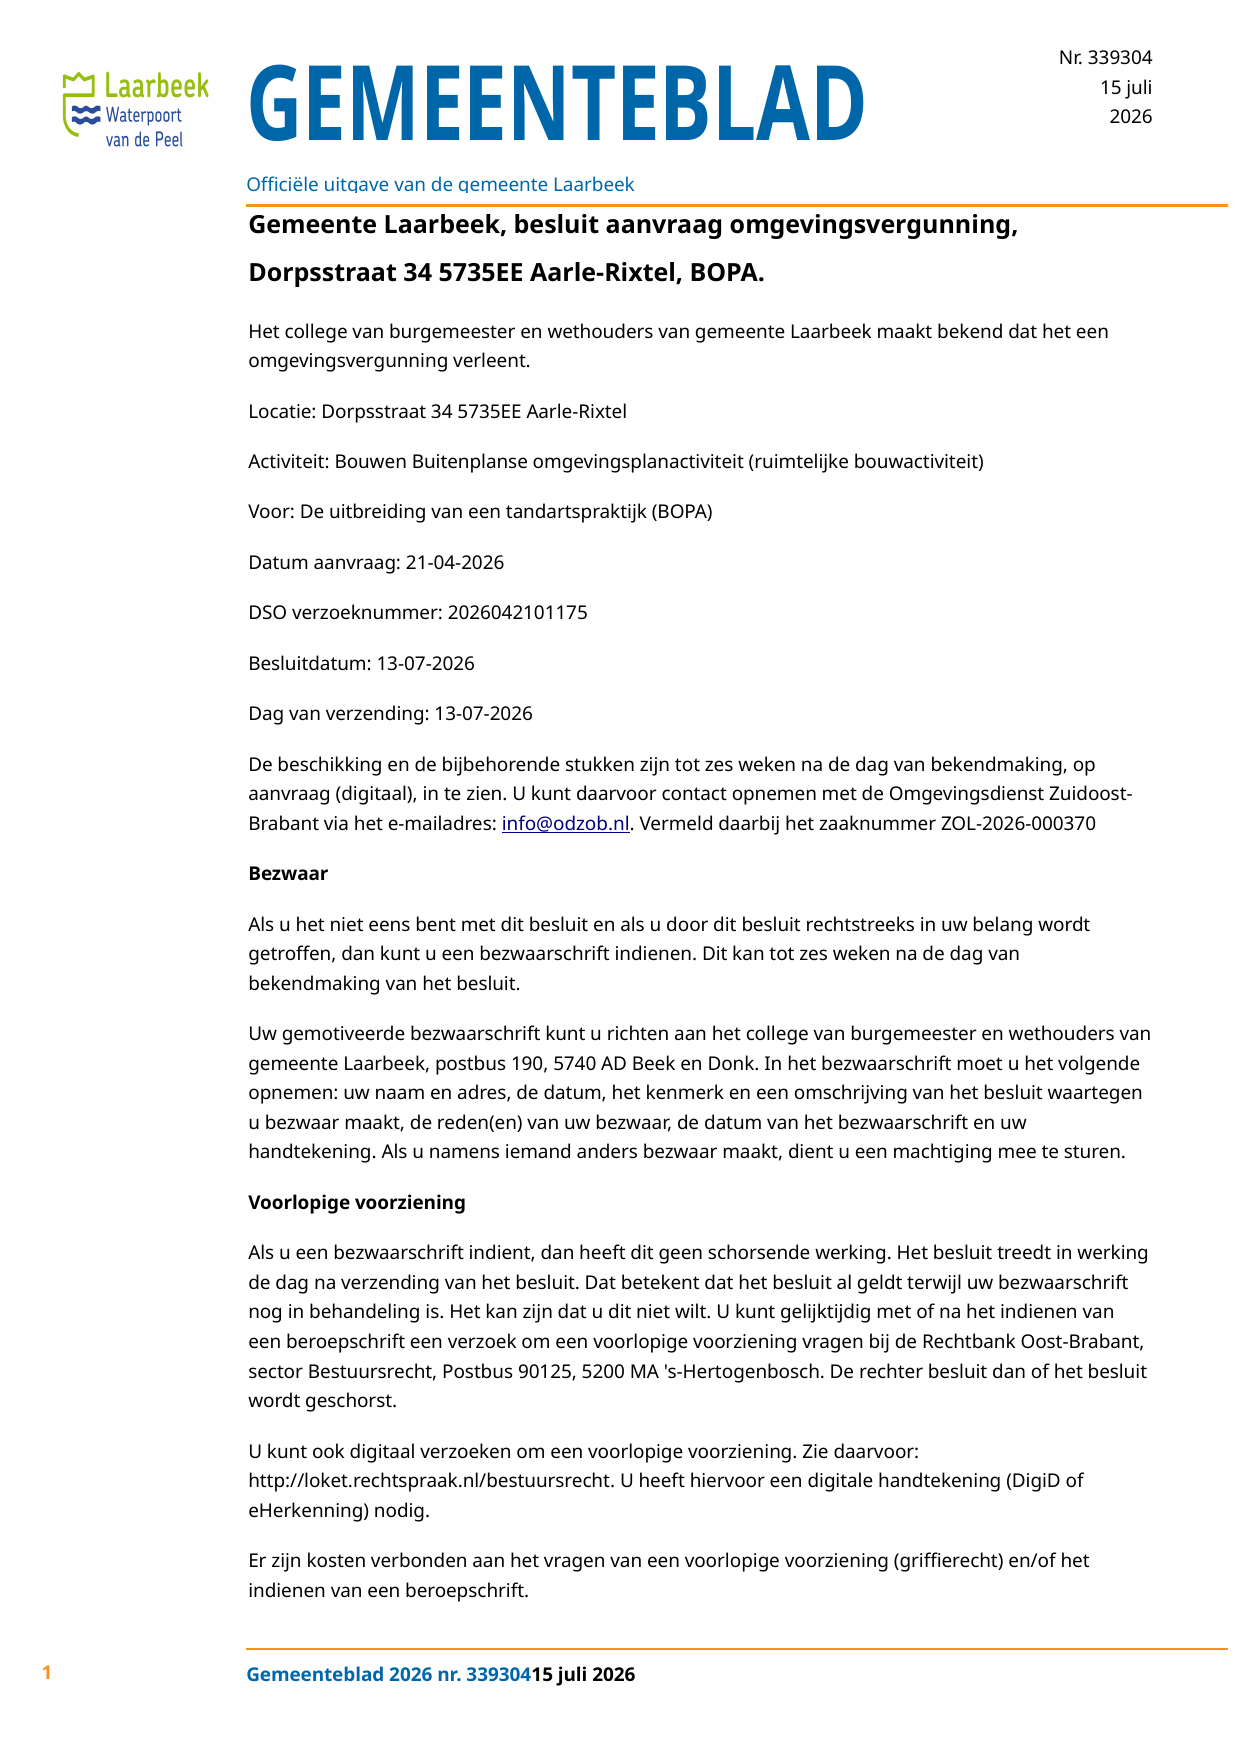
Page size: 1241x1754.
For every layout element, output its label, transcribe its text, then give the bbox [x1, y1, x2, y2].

text Voorlopige voorziening [248, 1189, 1152, 1215]
picture [41, 47, 231, 172]
text Locatie: Dorpsstraat 34 5735EE Aarle-Rixtel [248, 398, 1152, 424]
text Het college van burgemeester en wethouders van gemeente Laarbeek maakt bekend dat het een omgevingsvergunning verleent. [248, 318, 1152, 373]
text U kunt ook digitaal verzoeken om een voorlopige voorziening. Zie daarvoor: http://loket.rechtspraak.nl/bestuursrecht. U heeft hiervoor een digitale handtekening (DigiD of eHerkenning) nodig. [248, 1438, 1152, 1523]
text Activiteit: Bouwen Buitenplanse omgevingsplanactiviteit (ruimtelijke bouwactiviteit) [248, 448, 1152, 474]
text Er zijn kosten verbonden aan het vragen van een voorlopige voorziening (griffierecht) en/of het indienen van een beroepschrift. [248, 1547, 1152, 1603]
text Besluitdatum: 13-07-2026 [248, 650, 1152, 676]
text Bezwaar [248, 860, 1152, 886]
text Datum aanvraag: 21-04-2026 [248, 549, 1152, 575]
text Voor: De uitbreiding van een tandartspraktijk (BOPA) [248, 499, 1152, 524]
text Als u het niet eens bent met dit besluit en als u door dit besluit rechtstreeks in uw belang wordt getroffen, dan kunt u een bezwaarschrift indienen. Dit kan tot zes weken na de dag van bekendmaking van het besluit. [248, 911, 1152, 996]
text Dag van verzending: 13-07-2026 [248, 700, 1152, 726]
text DSO verzoeknummer: 2026042101175 [248, 599, 1152, 625]
text Als u een bezwaarschrift indient, dan heeft dit geen schorsende werking. Het besluit treedt in werking de dag na verzending van het besluit. Dat betekent dat het besluit al geldt terwijl uw bezwaarschrift nog in behandeling is. Het kan zijn dat u dit niet wilt. U kunt gelijktijdig met of na het indienen van een beroepschrift een verzoek om een voorlopige voorziening vragen bij de Rechtbank Oost-Brabant, sector Bestuursrecht, Postbus 90125, 5200 MA 's‑Hertogenbosch. De rechter besluit dan of het besluit wordt geschorst. [248, 1239, 1152, 1413]
text Gemeente Laarbeek, besluit aanvraag omgevingsvergunning, Dorpsstraat 34 5735EE Aarle-Rixtel, BOPA. [248, 207, 1152, 288]
text Uw gemotiveerde bezwaarschrift kunt u richten aan het college van burgemeester en wethouders van gemeente Laarbeek, postbus 190, 5740 AD Beek en Donk. In het bezwaarschrift moet u het volgende opnemen: uw naam en adres, de datum, het kenmerk en een omschrijving van het besluit waartegen u bezwaar maakt, de reden(en) van uw bezwaar, de datum van het bezwaarschrift en uw handtekening. Als u namens iemand anders bezwaar maakt, dient u een machtiging mee te sturen. [248, 1020, 1152, 1164]
text De beschikking en de bijbehorende stukken zijn tot zes weken na de dag van bekendmaking, op aanvraag (digitaal), in te zien. U kunt daarvoor contact opnemen met de Omgevingsdienst Zuidoost-Brabant via het e-mailadres: info@odzob.nl. Vermeld daarbij het zaaknummer ZOL-2026-000370 [248, 751, 1152, 836]
